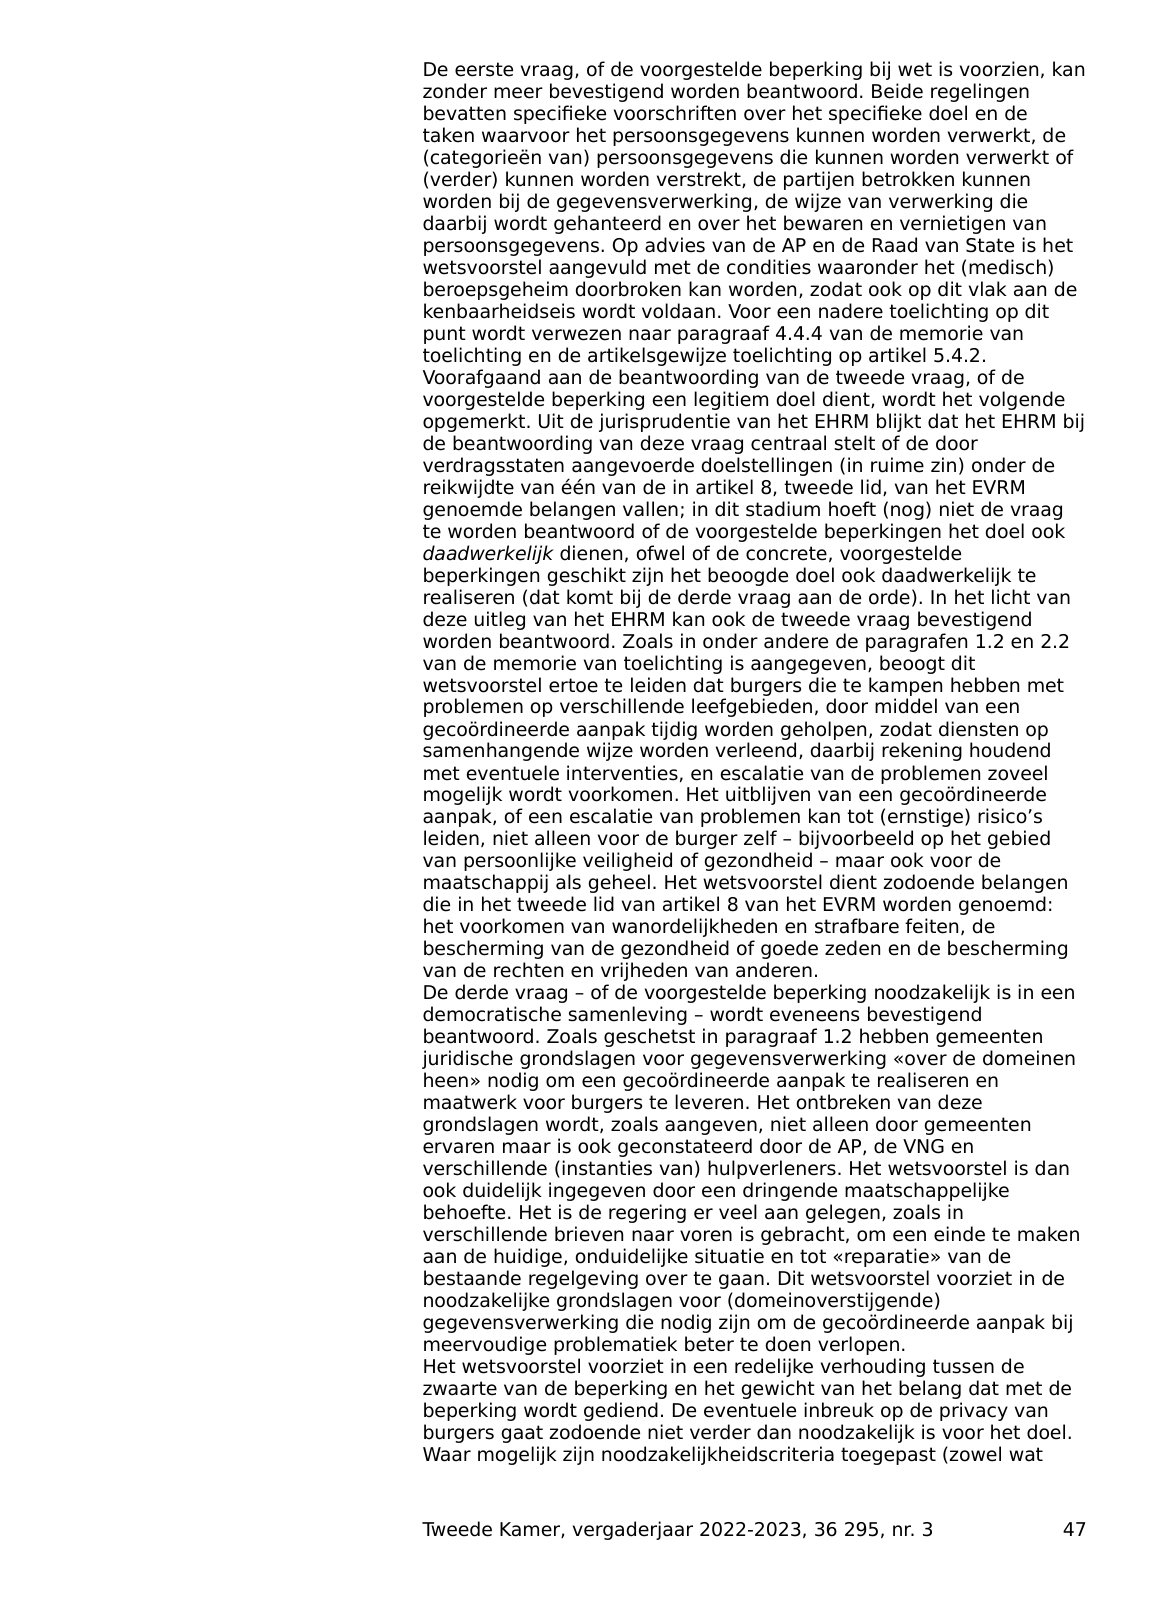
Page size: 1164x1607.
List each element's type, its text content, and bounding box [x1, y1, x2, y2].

text De eerste vraag, of de voorgestelde beperking bij wet is voorzien, kan zonder meer bevestigend worden beantwoord. Beide regelingen bevatten specifieke voorschriften over het specifieke doel en de taken waarvoor het persoonsgegevens kunnen worden verwerkt, de (categorieën van) persoonsgegevens die kunnen worden verwerkt of (verder) kunnen worden verstrekt, de partijen betrokken kunnen worden bij de gegevensverwerking, de wijze van verwerking die daarbij wordt gehanteerd en over het bewaren en vernietigen van persoonsgegevens. Op advies van de AP en de Raad van State is het wetsvoorstel aangevuld met de condities waaronder het (medisch) beroepsgeheim doorbroken kan worden, zodat ook op dit vlak aan de kenbaarheidseis wordt voldaan. Voor een nadere toelichting op dit punt wordt verwezen naar paragraaf 4.4.4 van de memorie van toelichting en de artikelsgewijze toelichting op artikel 5.4.2. [422, 59, 1087, 367]
text De derde vraag – of de voorgestelde beperking noodzakelijk is in een democratische samenleving – wordt eveneens bevestigend beantwoord. Zoals geschetst in paragraaf 1.2 hebben gemeenten juridische grondslagen voor gegevensverwerking «over de domeinen heen» nodig om een gecoördineerde aanpak te realiseren en maatwerk voor burgers te leveren. Het ontbreken van deze grondslagen wordt, zoals aangeven, niet alleen door gemeenten ervaren maar is ook geconstateerd door de AP, de VNG en verschillende (instanties van) hulpverleners. Het wetsvoorstel is dan ook duidelijk ingegeven door een dringende maatschappelijke behoefte. Het is de regering er veel aan gelegen, zoals in verschillende brieven naar voren is gebracht, om een einde te maken aan de huidige, onduidelijke situatie en tot «reparatie» van de bestaande regelgeving over te gaan. Dit wetsvoorstel voorziet in de noodzakelijke grondslagen voor (domeinoverstijgende) gegevensverwerking die nodig zijn om de gecoördineerde aanpak bij meervoudige problematiek beter te doen verlopen. [422, 982, 1087, 1356]
text Voorafgaand aan de beantwoording van de tweede vraag, of de voorgestelde beperking een legitiem doel dient, wordt het volgende opgemerkt. Uit de jurisprudentie van het EHRM blijkt dat het EHRM bij de beantwoording van deze vraag centraal stelt of de door verdragsstaten aangevoerde doelstellingen (in ruime zin) onder de reikwijdte van één van de in artikel 8, tweede lid, van het EVRM genoemde belangen vallen; in dit stadium hoeft (nog) niet de vraag te worden beantwoord of de voorgestelde beperkingen het doel ook daadwerkelijk dienen, ofwel of de concrete, voorgestelde beperkingen geschikt zijn het beoogde doel ook daadwerkelijk te realiseren (dat komt bij de derde vraag aan de orde). In het licht van deze uitleg van het EHRM kan ook de tweede vraag bevestigend worden beantwoord. Zoals in onder andere de paragrafen 1.2 en 2.2 van de memorie van toelichting is aangegeven, beoogt dit wetsvoorstel ertoe te leiden dat burgers die te kampen hebben met problemen op verschillende leefgebieden, door middel van een gecoördineerde aanpak tijdig worden geholpen, zodat diensten op samenhangende wijze worden verleend, daarbij rekening houdend met eventuele interventies, en escalatie van de problemen zoveel mogelijk wordt voorkomen. Het uitblijven van een gecoördineerde aanpak, of een escalatie van problemen kan tot (ernstige) risico’s leiden, niet alleen voor de burger zelf – bijvoorbeeld op het gebied van persoonlijke veiligheid of gezondheid – maar ook voor de maatschappij als geheel. Het wetsvoorstel dient zodoende belangen die in het tweede lid van artikel 8 van het EVRM worden genoemd: het voorkomen van wanordelijkheden en strafbare feiten, de bescherming van de gezondheid of goede zeden en de bescherming van de rechten en vrijheden van anderen. [422, 367, 1087, 982]
text Het wetsvoorstel voorziet in een redelijke verhouding tussen de zwaarte van de beperking en het gewicht van het belang dat met de beperking wordt gediend. De eventuele inbreuk op de privacy van burgers gaat zodoende niet verder dan noodzakelijk is voor het doel. Waar mogelijk zijn noodzakelijkheidscriteria toegepast (zowel wat [422, 1356, 1087, 1466]
